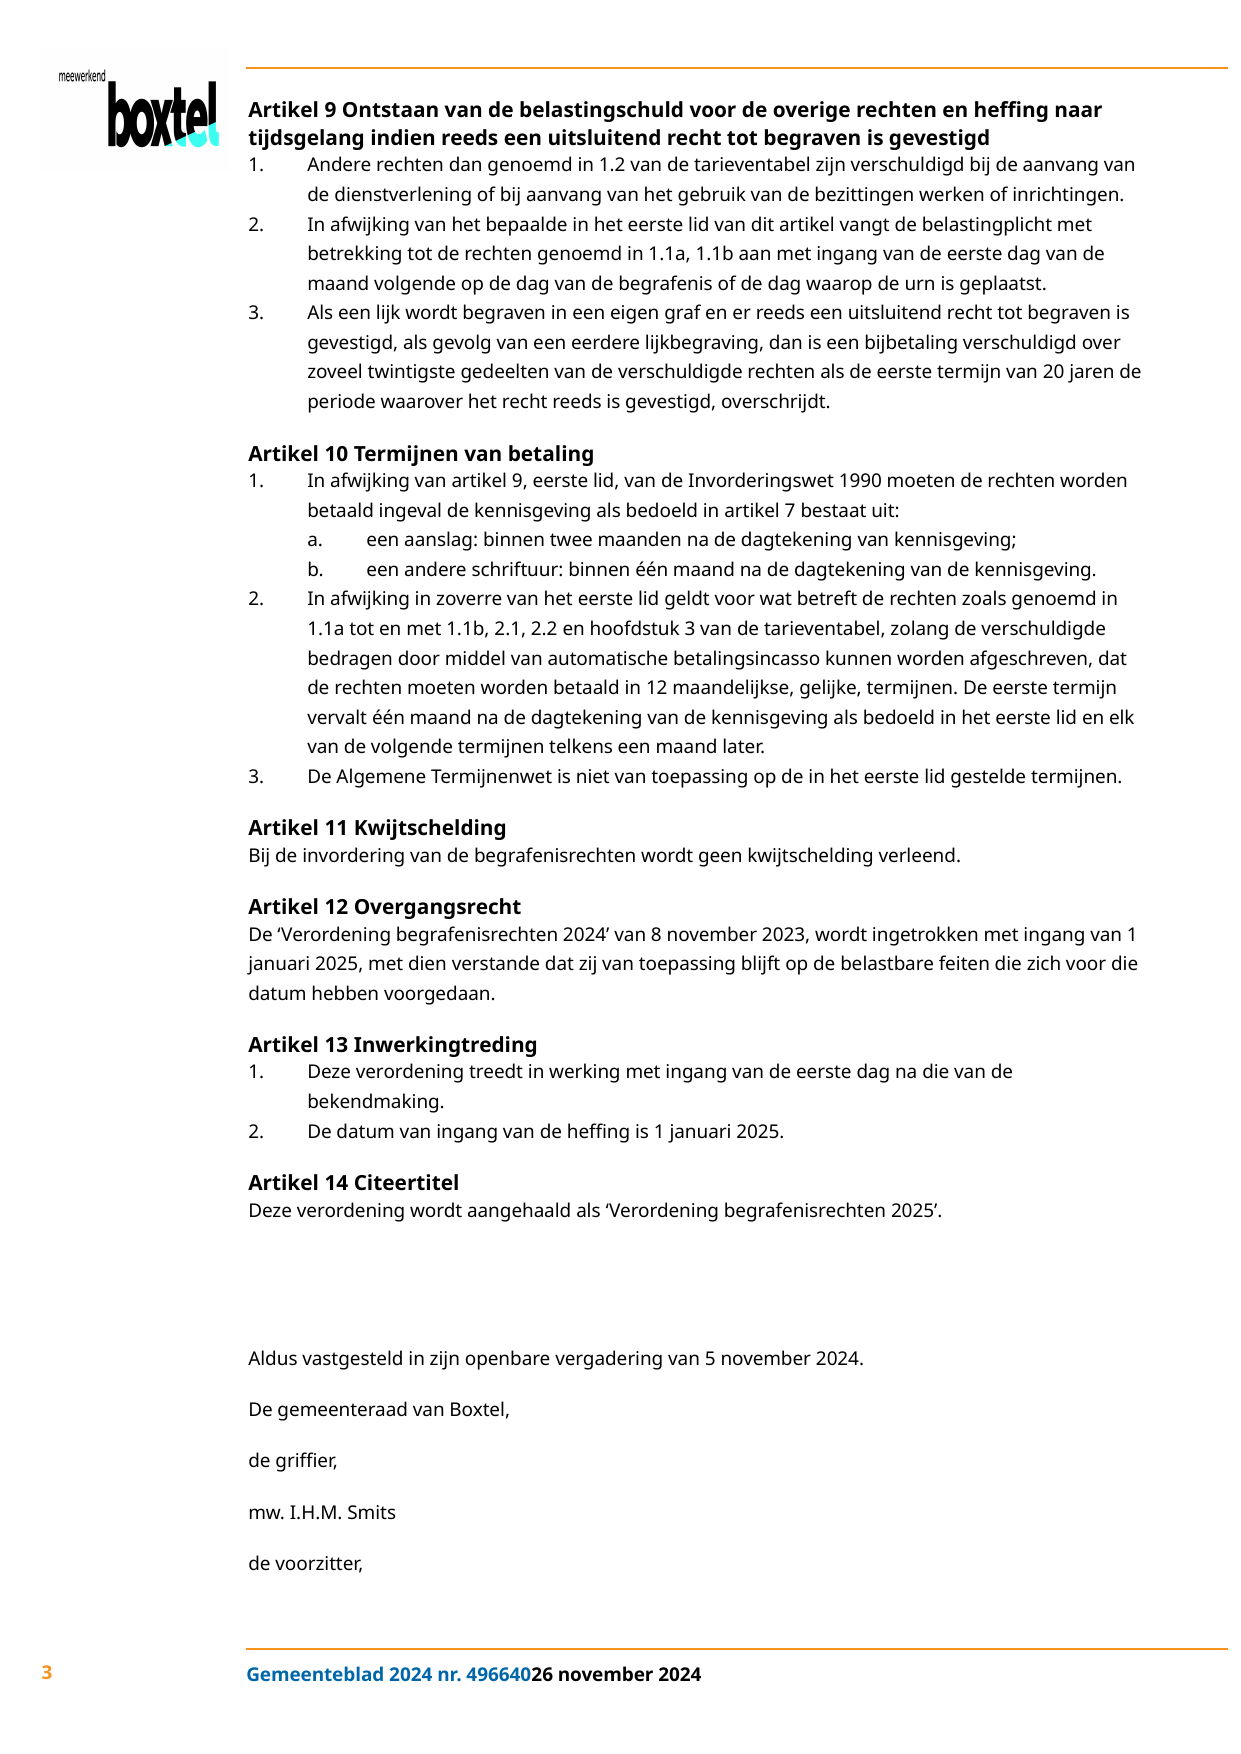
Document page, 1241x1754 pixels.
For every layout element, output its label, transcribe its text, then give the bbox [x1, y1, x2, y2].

text Artikel 10 Termijnen van betaling [248, 439, 1152, 467]
text Artikel 12 Overgangsrecht [248, 892, 1152, 921]
text Artikel 13 Inwerkingtreding [248, 1030, 1152, 1059]
picture [41, 47, 231, 172]
list In afwijking van artikel 9, eerste lid, van de Invorderingswet 1990 moeten de rechten worden betaald ingeval de kennisgeving als bedoeld in artikel 7 bestaat uit: [248, 467, 1152, 522]
list De Algemene Termijnenwet is niet van toepassing op de in het eerste lid gestelde termijnen. [248, 763, 1152, 789]
text de griffier, [248, 1448, 1152, 1473]
text Deze verordening wordt aangehaald als ‘Verordening begrafenisrechten 2025’. [248, 1197, 1152, 1222]
list Andere rechten dan genoemd in 1.2 van de tarieventabel zijn verschuldigd bij de aanvang van de dienstverlening of bij aanvang van het gebruik van de bezittingen werken of inrichtingen. [248, 152, 1152, 207]
text mw. I.H.M. Smits [248, 1499, 1152, 1525]
list Deze verordening treedt in werking met ingang van de eerste dag na die van de bekendmaking. [248, 1059, 1152, 1114]
text de voorzitter, [248, 1551, 1152, 1576]
list een andere schriftuur: binnen één maand na de dagtekening van de kennisgeving. [307, 556, 1152, 582]
list In afwijking in zoverre van het eerste lid geldt voor wat betreft de rechten zoals genoemd in 1.1a tot en met 1.1b, 2.1, 2.2 en hoofdstuk 3 van de tarieventabel, zolang de verschuldigde bedragen door middel van automatische betalingsincasso kunnen worden afgeschreven, dat de rechten moeten worden betaald in 12 maandelijkse, gelijke, termijnen. De eerste termijn vervalt één maand na de dagtekening van de kennisgeving als bedoeld in het eerste lid en elk van de volgende termijnen telkens een maand later. [248, 586, 1152, 759]
text Bij de invordering van de begrafenisrechten wordt geen kwijtschelding verleend. [248, 842, 1152, 868]
list een aanslag: binnen twee maanden na de dagtekening van kennisgeving; [307, 526, 1152, 552]
text Aldus vastgesteld in zijn openbare vergadering van 5 november 2024. [248, 1345, 1152, 1370]
list De datum van ingang van de heffing is 1 januari 2025. [248, 1118, 1152, 1144]
list In afwijking van het bepaalde in het eerste lid van dit artikel vangt de belastingplicht met betrekking tot de rechten genoemd in 1.1a, 1.1b aan met ingang van de eerste dag van de maand volgende op de dag van de begrafenis of de dag waarop de urn is geplaatst. [248, 211, 1152, 296]
text Artikel 14 Citeertitel [248, 1168, 1152, 1197]
list Als een lijk wordt begraven in een eigen graf en er reeds een uitsluitend recht tot begraven is gevestigd, als gevolg van een eerdere lijkbegraving, dan is een bijbetaling verschuldigd over zoveel twintigste gedeelten van de verschuldigde rechten als de eerste termijn van 20 jaren de periode waarover het recht reeds is gevestigd, overschrijdt. [248, 299, 1152, 414]
text Artikel 9 Ontstaan van de belastingschuld voor de overige rechten en heffing naar tijdsgelang indien reeds een uitsluitend recht tot begraven is gevestigd [248, 95, 1152, 152]
text De gemeenteraad van Boxtel, [248, 1396, 1152, 1422]
text Artikel 11 Kwijtschelding [248, 813, 1152, 842]
text De ‘Verordening begrafenisrechten 2024’ van 8 november 2023, wordt ingetrokken met ingang van 1 januari 2025, met dien verstande dat zij van toepassing blijft op de belastbare feiten die zich voor die datum hebben voorgedaan. [248, 921, 1152, 1006]
